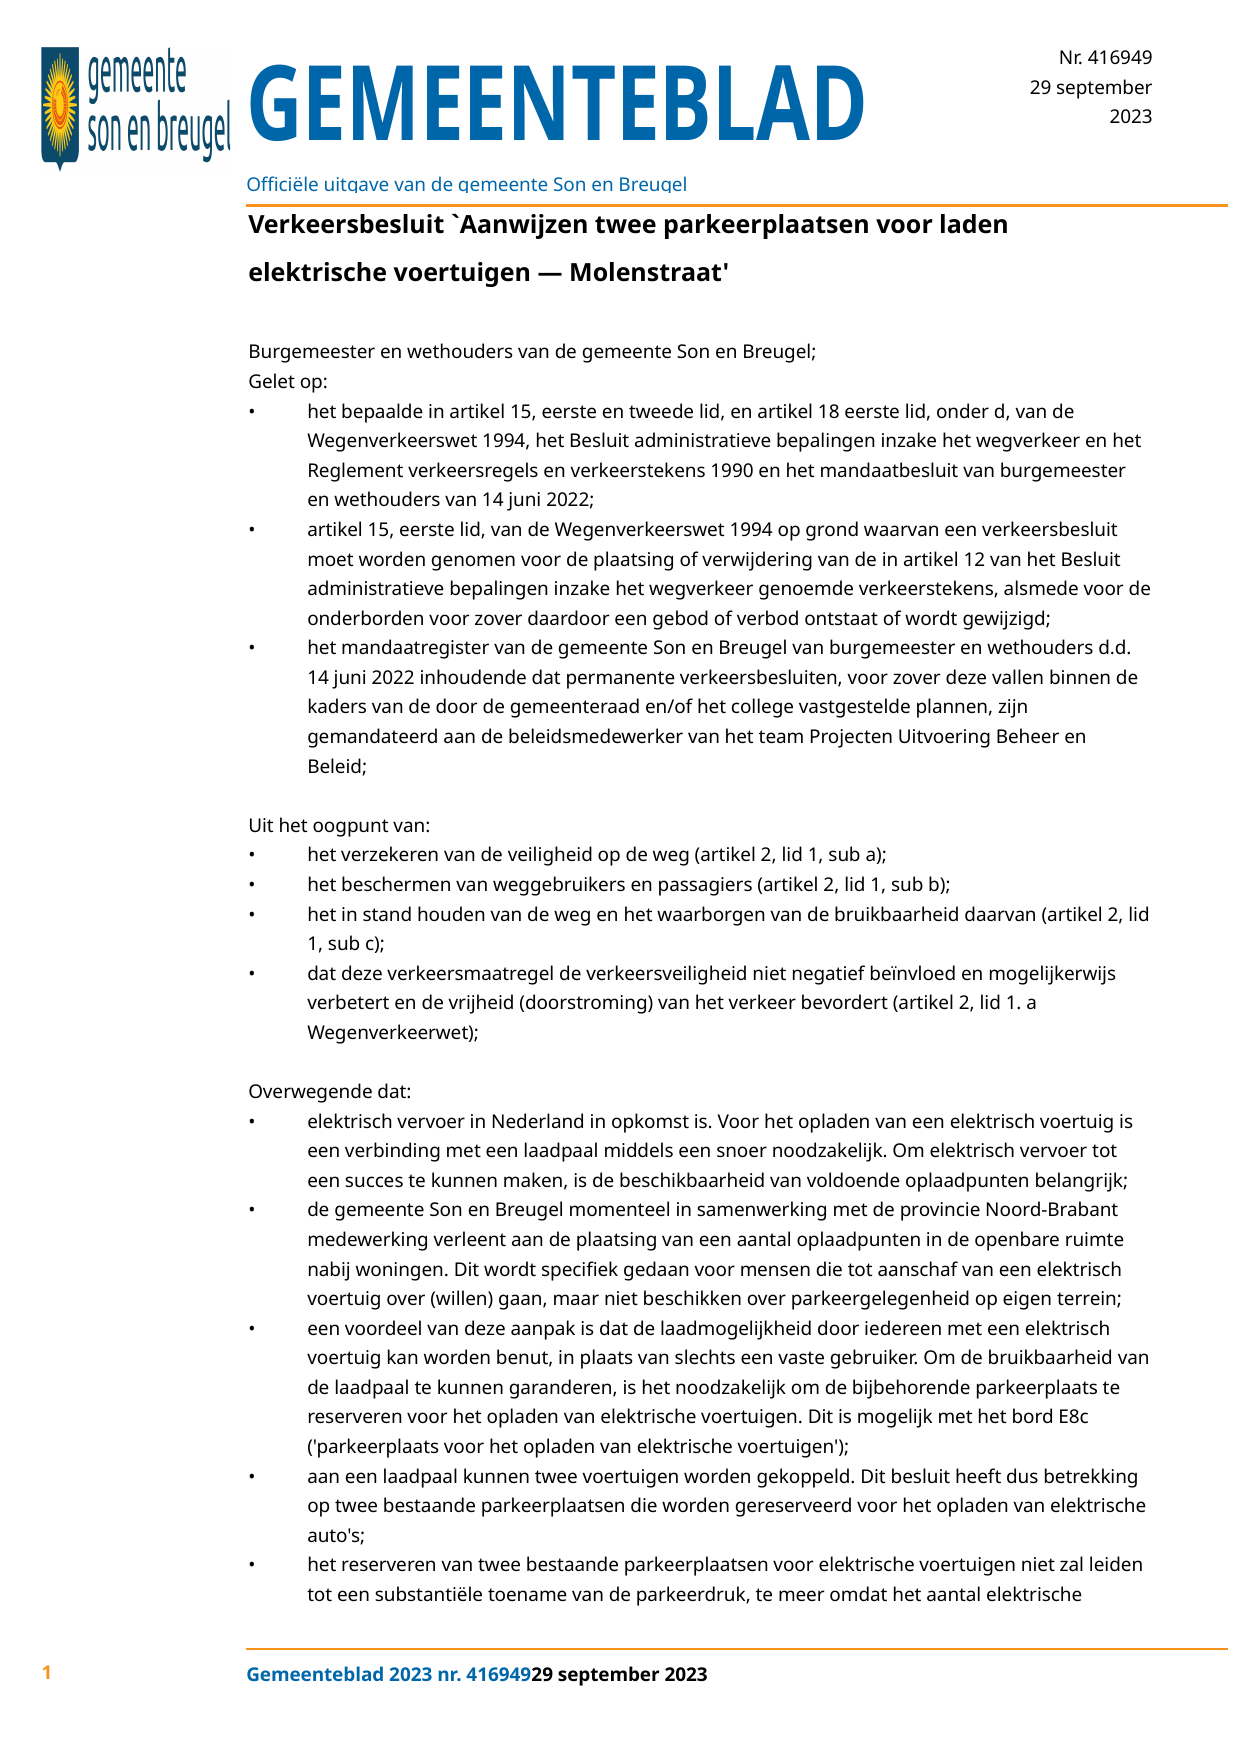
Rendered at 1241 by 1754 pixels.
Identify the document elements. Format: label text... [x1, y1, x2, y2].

list het verzekeren van de veiligheid op de weg (artikel 2, lid 1, sub a); [248, 842, 1152, 867]
list de gemeente Son en Breugel momenteel in samenwerking met de provincie Noord-Brabant medewerking verleent aan de plaatsing van een aantal oplaadpunten in de openbare ruimte nabij woningen. Dit wordt specifiek gedaan voor mensen die tot aanschaf van een elektrisch voertuig over (willen) gaan, maar niet beschikken over parkeergelegenheid op eigen terrein; [248, 1197, 1152, 1311]
list het mandaatregister van de gemeente Son en Breugel van burgemeester en wethouders d.d. 14 juni 2022 inhoudende dat permanente verkeersbesluiten, voor zover deze vallen binnen de kaders van de door de gemeenteraad en/of het college vastgestelde plannen, zijn gemandateerd aan de beleidsmedewerker van het team Projecten Uitvoering Beheer en Beleid; [248, 634, 1152, 778]
picture [41, 47, 231, 172]
list het in stand houden van de weg en het waarborgen van de bruikbaarheid daarvan (artikel 2, lid 1, sub c); [248, 901, 1152, 956]
text Burgemeester en wethouders van de gemeente Son en Breugel; [248, 339, 1152, 364]
list aan een laadpaal kunnen twee voertuigen worden gekoppeld. Dit besluit heeft dus betrekking op twee bestaande parkeerplaatsen die worden gereserveerd voor het opladen van elektrische auto's; [248, 1463, 1152, 1548]
list het bepaalde in artikel 15, eerste en tweede lid, en artikel 18 eerste lid, onder d, van de Wegenverkeerswet 1994, het Besluit administratieve bepalingen inzake het wegverkeer en het Reglement verkeersregels en verkeerstekens 1990 en het mandaatbesluit van burgemeester en wethouders van 14 juni 2022; [248, 398, 1152, 512]
list een voordeel van deze aanpak is dat de laadmogelijkheid door iedereen met een elektrisch voertuig kan worden benut, in plaats van slechts een vaste gebruiker. Om de bruikbaarheid van de laadpaal te kunnen garanderen, is het noodzakelijk om de bijbehorende parkeerplaats te reserveren voor het opladen van elektrische voertuigen. Dit is mogelijk met het bord E8c ('parkeerplaats voor het opladen van elektrische voertuigen'); [248, 1315, 1152, 1459]
text Overwegende dat: [248, 1078, 1152, 1104]
list het reserveren van twee bestaande parkeerplaatsen voor elektrische voertuigen niet zal leiden tot een substantiële toename van de parkeerdruk, te meer omdat het aantal elektrische [248, 1552, 1152, 1607]
text Gelet op: [248, 368, 1152, 394]
text Uit het oogpunt van: [248, 812, 1152, 838]
list artikel 15, eerste lid, van de Wegenverkeerswet 1994 op grond waarvan een verkeersbesluit moet worden genomen voor de plaatsing of verwijdering van de in artikel 12 van het Besluit administratieve bepalingen inzake het wegverkeer genoemde verkeerstekens, alsmede voor de onderborden voor zover daardoor een gebod of verbod ontstaat of wordt gewijzigd; [248, 516, 1152, 631]
text Verkeersbesluit `Aanwijzen twee parkeerplaatsen voor laden elektrische voertuigen — Molenstraat' [248, 207, 1152, 288]
list het beschermen van weggebruikers en passagiers (artikel 2, lid 1, sub b); [248, 871, 1152, 897]
list dat deze verkeersmaatregel de verkeersveiligheid niet negatief beïnvloed en mogelijkerwijs verbetert en de vrijheid (doorstroming) van het verkeer bevordert (artikel 2, lid 1. a Wegenverkeerwet); [248, 960, 1152, 1045]
list elektrisch vervoer in Nederland in opkomst is. Voor het opladen van een elektrisch voertuig is een verbinding met een laadpaal middels een snoer noodzakelijk. Om elektrisch vervoer tot een succes te kunnen maken, is de beschikbaarheid van voldoende oplaadpunten belangrijk; [248, 1108, 1152, 1193]
